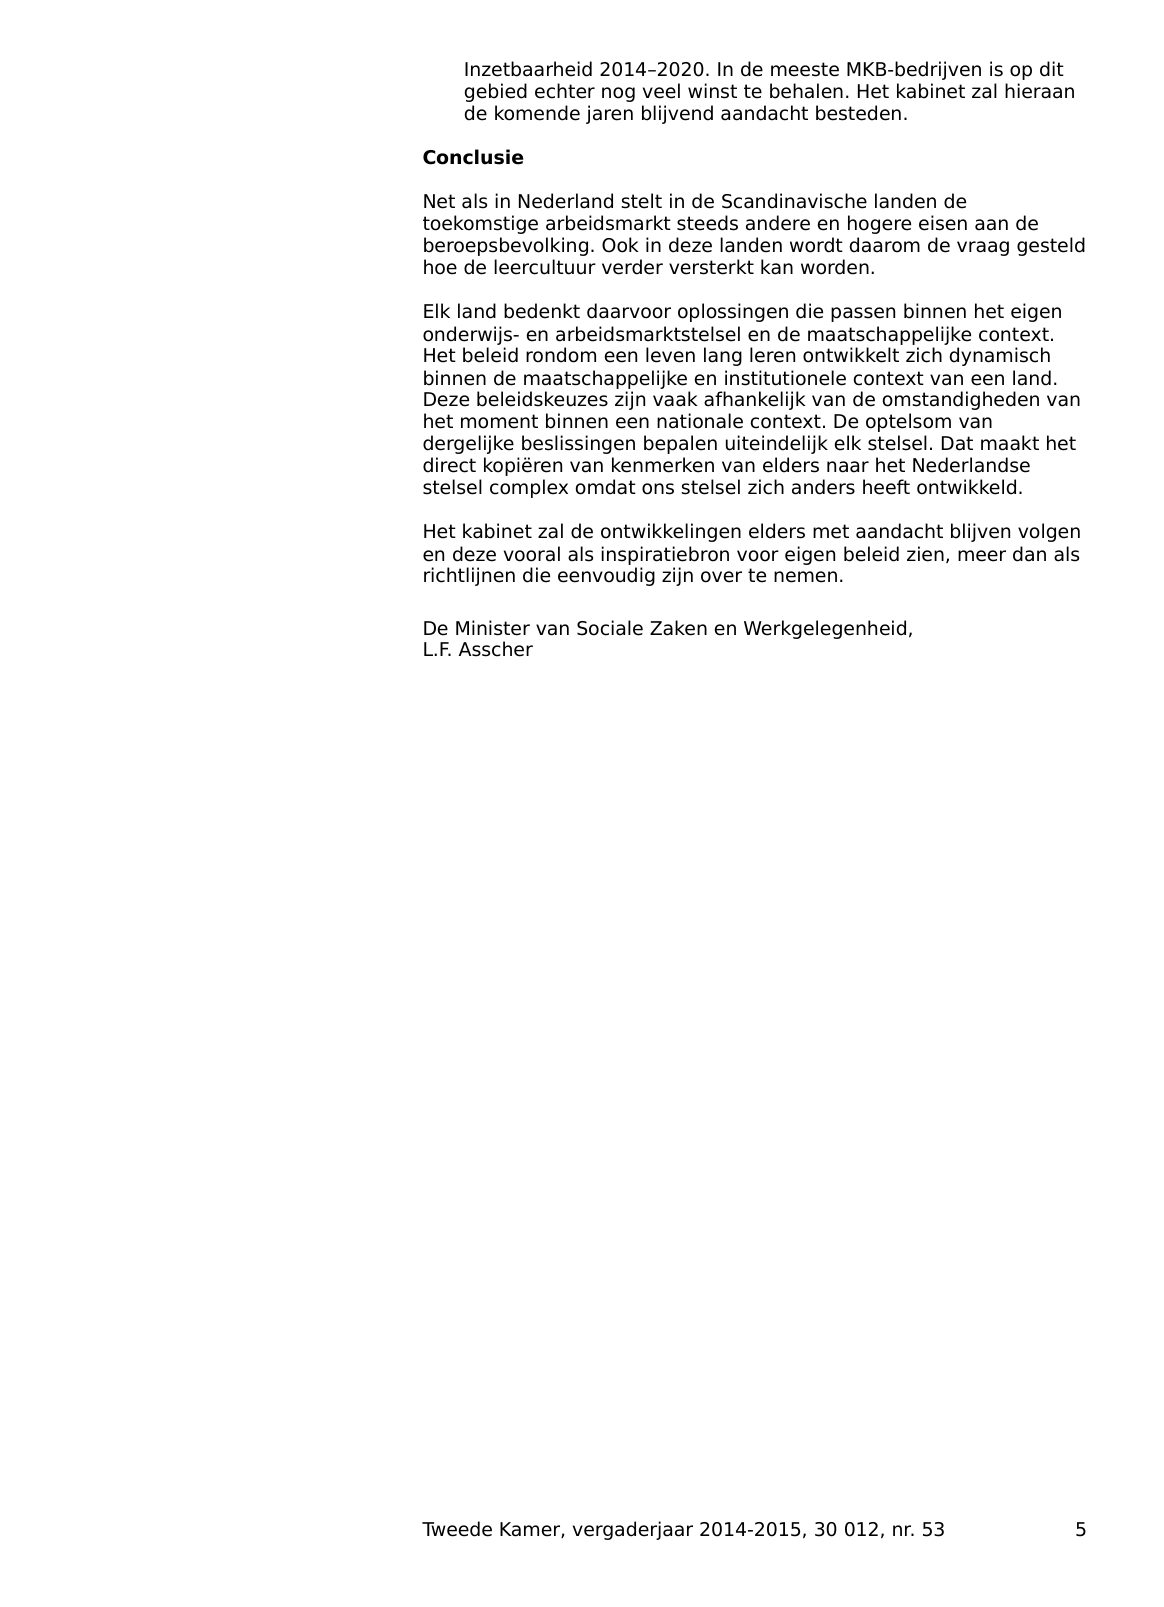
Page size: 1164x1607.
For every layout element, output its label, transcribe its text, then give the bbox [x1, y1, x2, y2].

text Elk land bedenkt daarvoor oplossingen die passen binnen het eigen onderwijs- en arbeidsmarktstelsel en de maatschappelijke context. Het beleid rondom een leven lang leren ontwikkelt zich dynamisch binnen de maatschappelijke en institutionele context van een land. Deze beleidskeuzes zijn vaak afhankelijk van de omstandigheden van het moment binnen een nationale context. De optelsom van dergelijke beslissingen bepalen uiteindelijk elk stelsel. Dat maakt het direct kopiëren van kenmerken van elders naar het Nederlandse stelsel complex omdat ons stelsel zich anders heeft ontwikkeld. [422, 301, 1087, 499]
text De Minister van Sociale Zaken en Werkgelegenheid, L.F. Asscher [422, 617, 1087, 661]
text Het kabinet zal de ontwikkelingen elders met aandacht blijven volgen en deze vooral als inspiratiebron voor eigen beleid zien, meer dan als richtlijnen die eenvoudig zijn over te nemen. [422, 521, 1087, 587]
text Net als in Nederland stelt in de Scandinavische landen de toekomstige arbeidsmarkt steeds andere en hogere eisen aan de beroepsbevolking. Ook in deze landen wordt daarom de vraag gesteld hoe de leercultuur verder versterkt kan worden. [422, 191, 1087, 279]
subtitle Conclusie [422, 147, 1087, 169]
text Inzetbaarheid 2014–2020. In de meeste MKB-bedrijven is op dit gebied echter nog veel winst te behalen. Het kabinet zal hieraan de komende jaren blijvend aandacht besteden. [422, 59, 1087, 125]
